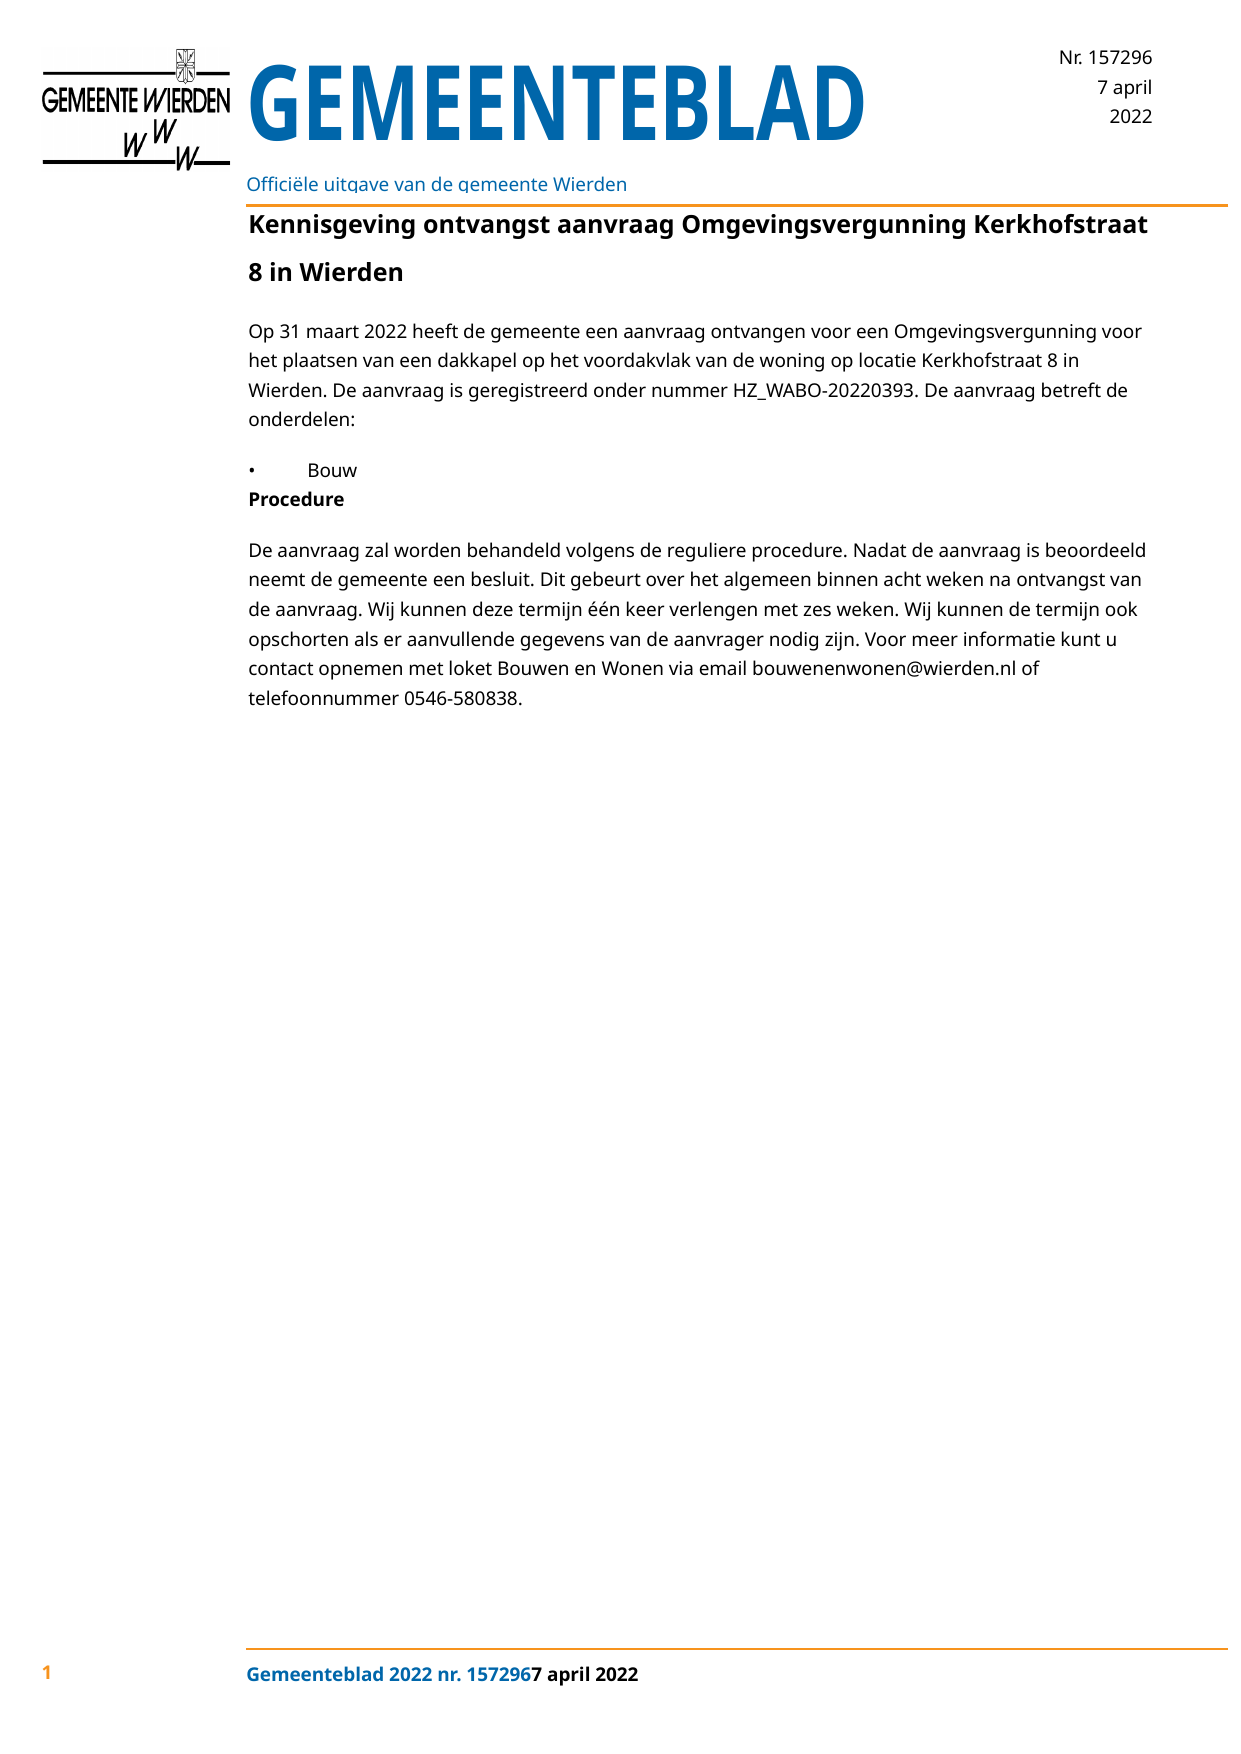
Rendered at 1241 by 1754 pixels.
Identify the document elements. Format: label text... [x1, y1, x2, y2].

list Bouw [248, 457, 1152, 483]
text Procedure [248, 487, 1152, 512]
picture [41, 47, 231, 172]
text Op 31 maart 2022 heeft de gemeente een aanvraag ontvangen voor een Omgevingsvergunning voor het plaatsen van een dakkapel op het voordakvlak van de woning op locatie Kerkhofstraat 8 in Wierden. De aanvraag is geregistreerd onder nummer HZ_WABO-20220393. De aanvraag betreft de onderdelen: [248, 318, 1152, 432]
text Kennisgeving ontvangst aanvraag Omgevingsvergunning Kerkhofstraat 8 in Wierden [248, 207, 1152, 288]
text De aanvraag zal worden behandeld volgens de reguliere procedure. Nadat de aanvraag is beoordeeld neemt de gemeente een besluit. Dit gebeurt over het algemeen binnen acht weken na ontvangst van de aanvraag. Wij kunnen deze termijn één keer verlengen met zes weken. Wij kunnen de termijn ook opschorten als er aanvullende gegevens van de aanvrager nodig zijn. Voor meer informatie kunt u contact opnemen met loket Bouwen en Wonen via email bouwenenwonen@wierden.nl of telefoonnummer 0546-580838. [248, 537, 1152, 711]
